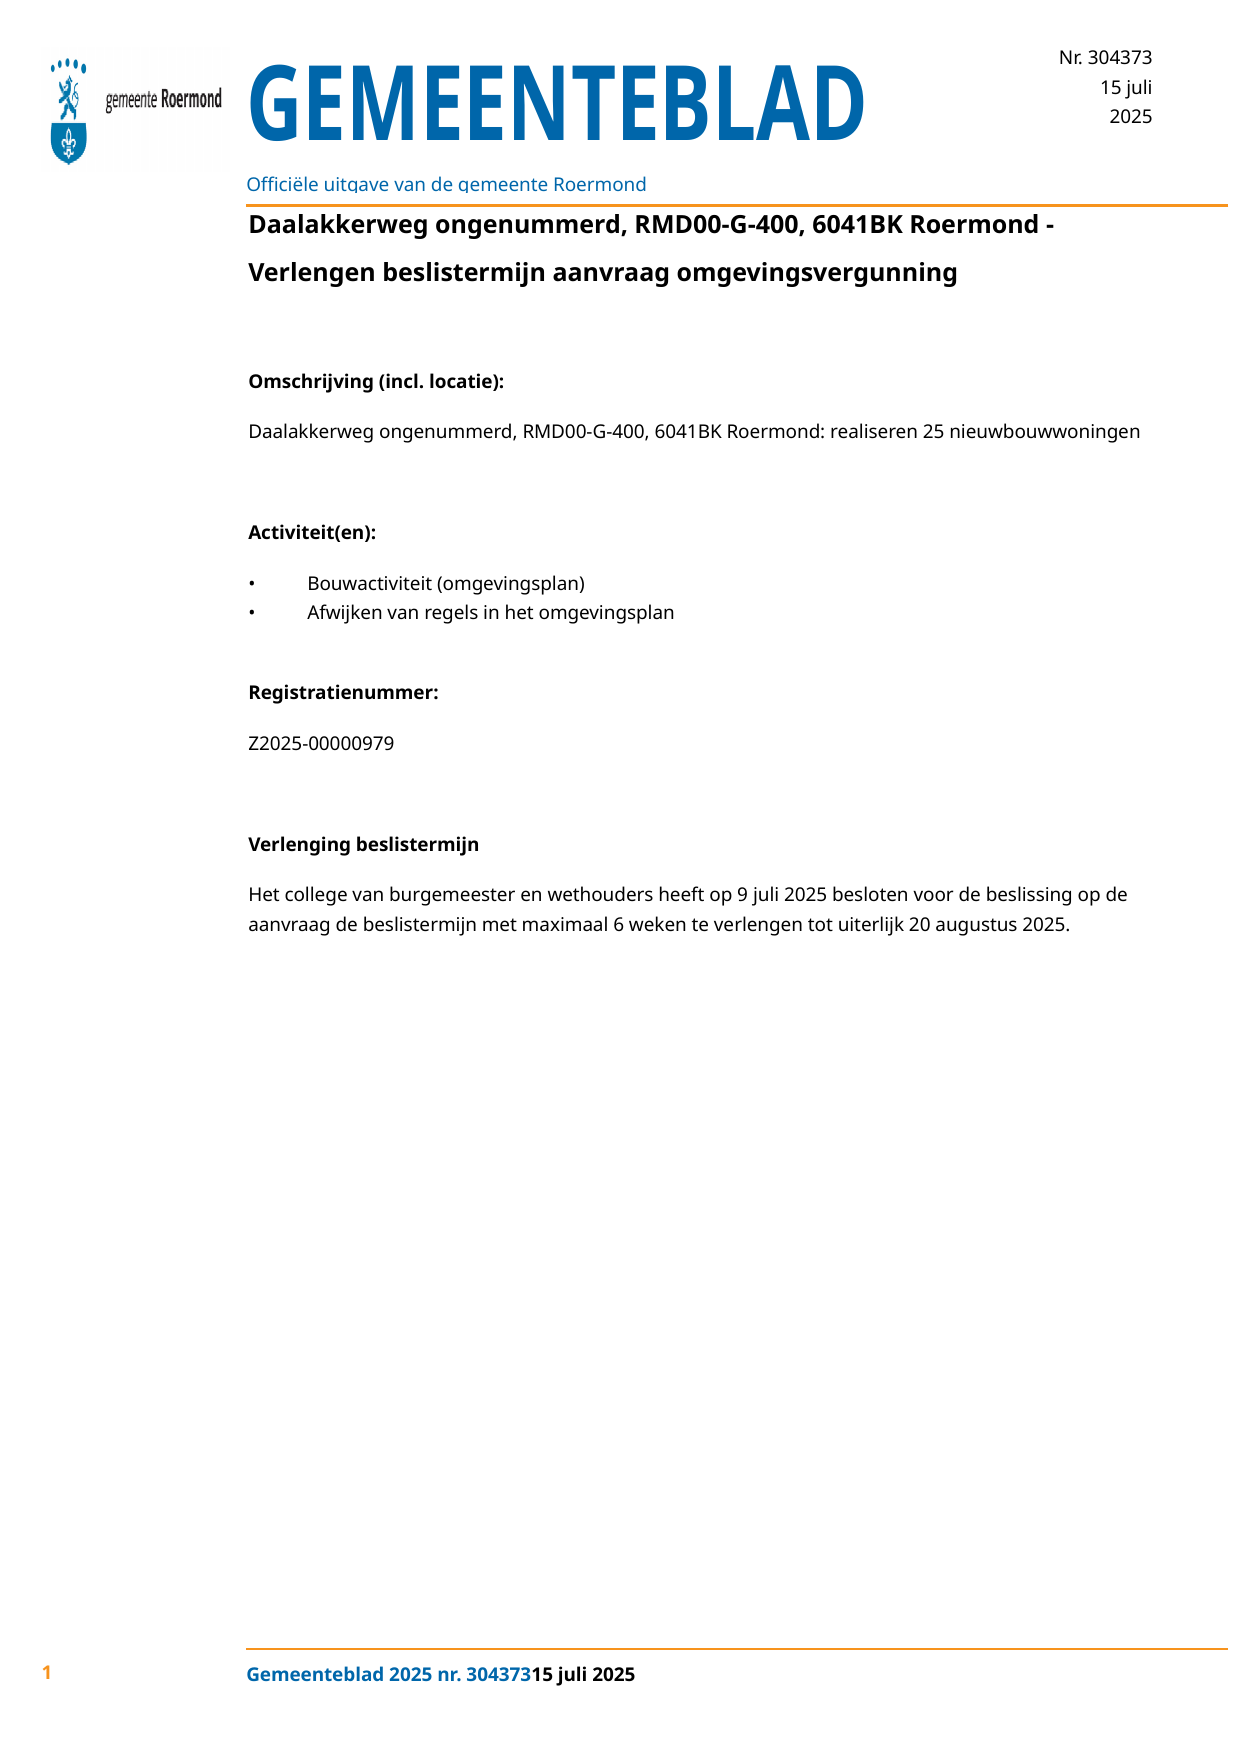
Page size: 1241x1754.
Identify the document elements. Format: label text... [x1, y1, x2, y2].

text Z2025-00000979 [248, 730, 1152, 756]
text Daalakkerweg ongenummerd, RMD00-G-400, 6041BK Roermond: realiseren 25 nieuwbouwwoningen [248, 419, 1152, 444]
text Verlenging beslistermijn [248, 831, 1152, 857]
list Afwijken van regels in het omgevingsplan [248, 599, 1152, 625]
text Registratienummer: [248, 679, 1152, 705]
picture [41, 47, 231, 172]
text Activiteit(en): [248, 519, 1152, 545]
text Het college van burgemeester en wethouders heeft op 9 juli 2025 besloten voor de beslissing op de aanvraag de beslistermijn met maximaal 6 weken te verlengen tot uiterlijk 20 augustus 2025. [248, 881, 1152, 937]
text Daalakkerweg ongenummerd, RMD00-G-400, 6041BK Roermond - Verlengen beslistermijn aanvraag omgevingsvergunning [248, 207, 1152, 288]
text Omschrijving (incl. locatie): [248, 368, 1152, 394]
list Bouwactiviteit (omgevingsplan) [248, 570, 1152, 596]
